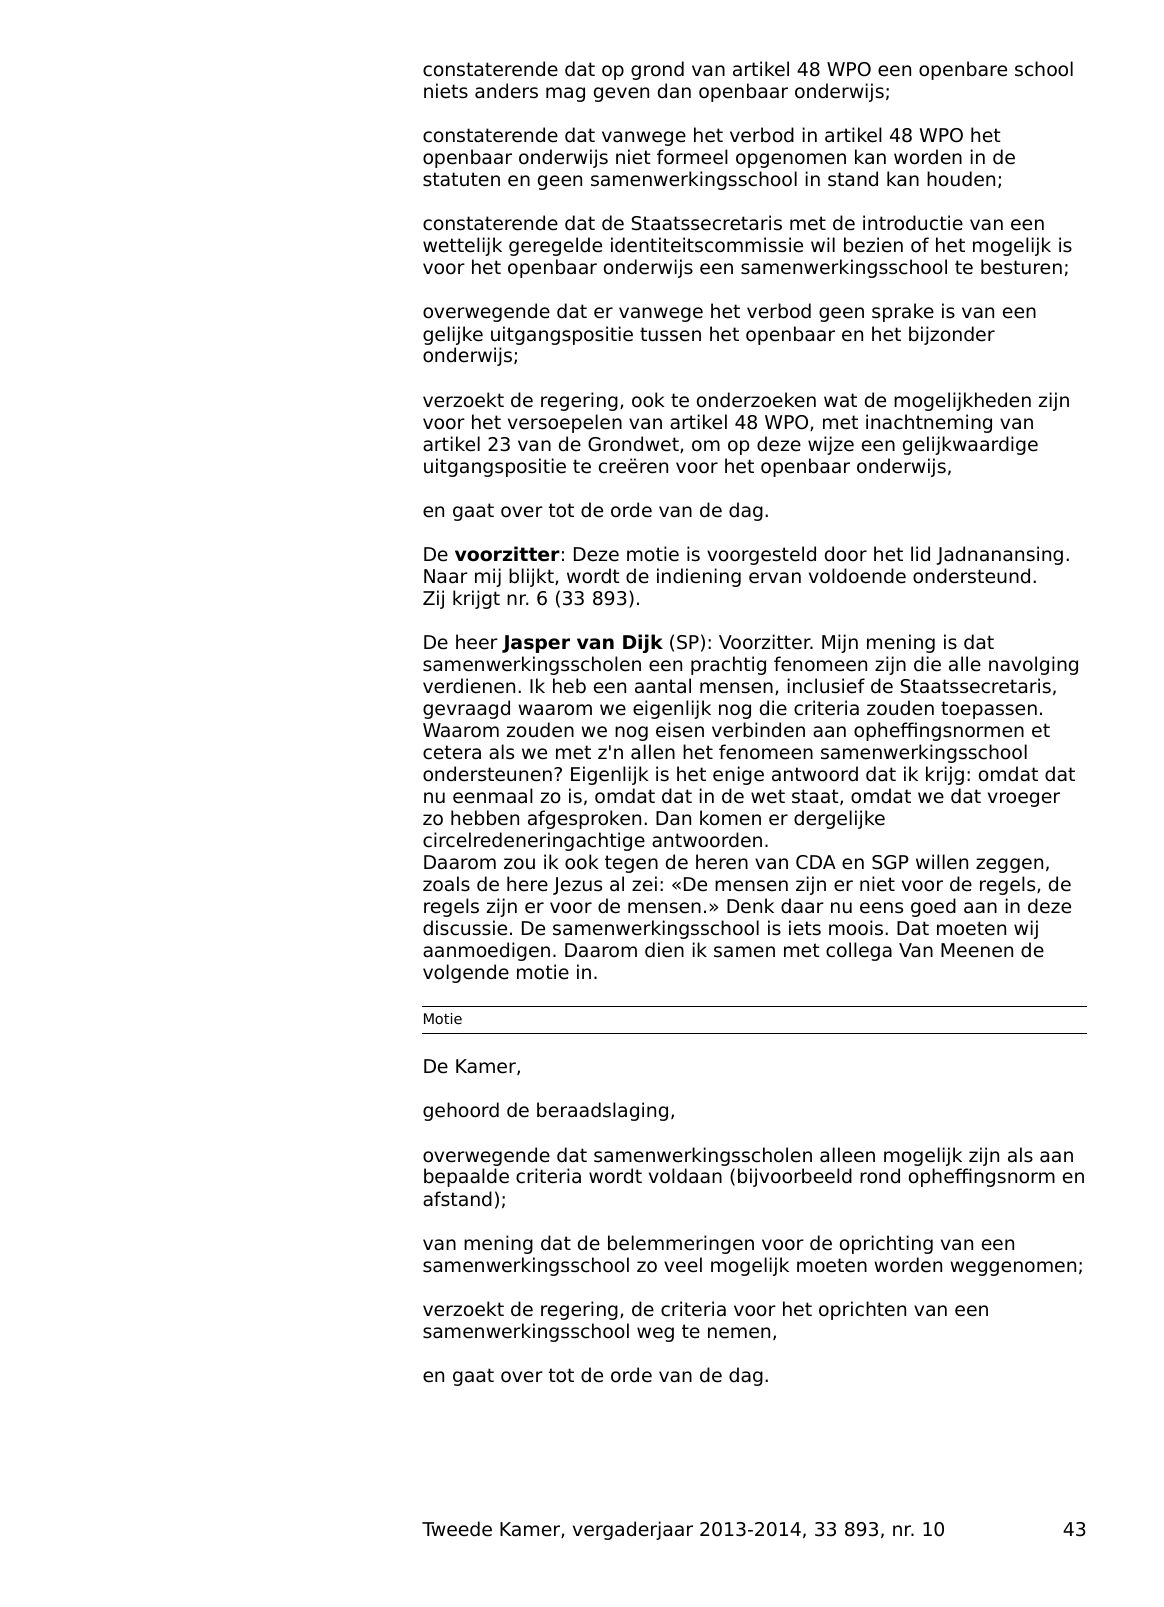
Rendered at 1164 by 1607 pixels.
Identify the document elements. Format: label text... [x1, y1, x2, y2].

text constaterende dat vanwege het verbod in artikel 48 WPO het openbaar onderwijs niet formeel opgenomen kan worden in de statuten en geen samenwerkingsschool in stand kan houden; [422, 125, 1087, 191]
text en gaat over tot de orde van de dag. [422, 1365, 1087, 1387]
text overwegende dat er vanwege het verbod geen sprake is van een gelijke uitgangspositie tussen het openbaar en het bijzonder onderwijs; [422, 301, 1087, 367]
text Daarom zou ik ook tegen de heren van CDA en SGP willen zeggen, zoals de here Jezus al zei: «De mensen zijn er niet voor de regels, de regels zijn er voor de mensen.» Denk daar nu eens goed aan in deze discussie. De samenwerkingsschool is iets moois. Dat moeten wij aanmoedigen. Daarom dien ik samen met collega Van Meenen de volgende motie in. [422, 852, 1087, 984]
text Zij krijgt nr. 6 (33 893). [422, 588, 1087, 610]
text verzoekt de regering, ook te onderzoeken wat de mogelijkheden zijn voor het versoepelen van artikel 48 WPO, met inachtneming van artikel 23 van de Grondwet, om op deze wijze een gelijkwaardige uitgangspositie te creëren voor het openbaar onderwijs, [422, 389, 1087, 477]
text van mening dat de belemmeringen voor de oprichting van een samenwerkingsschool zo veel mogelijk moeten worden weggenomen; [422, 1233, 1087, 1277]
text De voorzitter: Deze motie is voorgesteld door het lid Jadnanansing. Naar mij blijkt, wordt de indiening ervan voldoende ondersteund. [422, 544, 1087, 588]
text overwegende dat samenwerkingsscholen alleen mogelijk zijn als aan bepaalde criteria wordt voldaan (bijvoorbeeld rond opheffingsnorm en afstand); [422, 1144, 1087, 1210]
text verzoekt de regering, de criteria voor het oprichten van een samenwerkingsschool weg te nemen, [422, 1299, 1087, 1343]
text gehoord de beraadslaging, [422, 1100, 1087, 1122]
table_header Motie [422, 1007, 1087, 1033]
text De heer Jasper van Dijk (SP): Voorzitter. Mijn mening is dat samenwerkingsscholen een prachtig fenomeen zijn die alle navolging verdienen. Ik heb een aantal mensen, inclusief de Staatssecretaris, gevraagd waarom we eigenlijk nog die criteria zouden toepassen. Waarom zouden we nog eisen verbinden aan opheffingsnormen et cetera als we met z'n allen het fenomeen samenwerkingsschool ondersteunen? Eigenlijk is het enige antwoord dat ik krijg: omdat dat nu eenmaal zo is, omdat dat in de wet staat, omdat we dat vroeger zo hebben afgesproken. Dan komen er dergelijke circelredeneringachtige antwoorden. [422, 632, 1087, 852]
text De Kamer, [422, 1056, 1087, 1078]
text constaterende dat op grond van artikel 48 WPO een openbare school niets anders mag geven dan openbaar onderwijs; [422, 59, 1087, 103]
text constaterende dat de Staatssecretaris met de introductie van een wettelijk geregelde identiteitscommissie wil bezien of het mogelijk is voor het openbaar onderwijs een samenwerkingsschool te besturen; [422, 213, 1087, 279]
text en gaat over tot de orde van de dag. [422, 500, 1087, 522]
